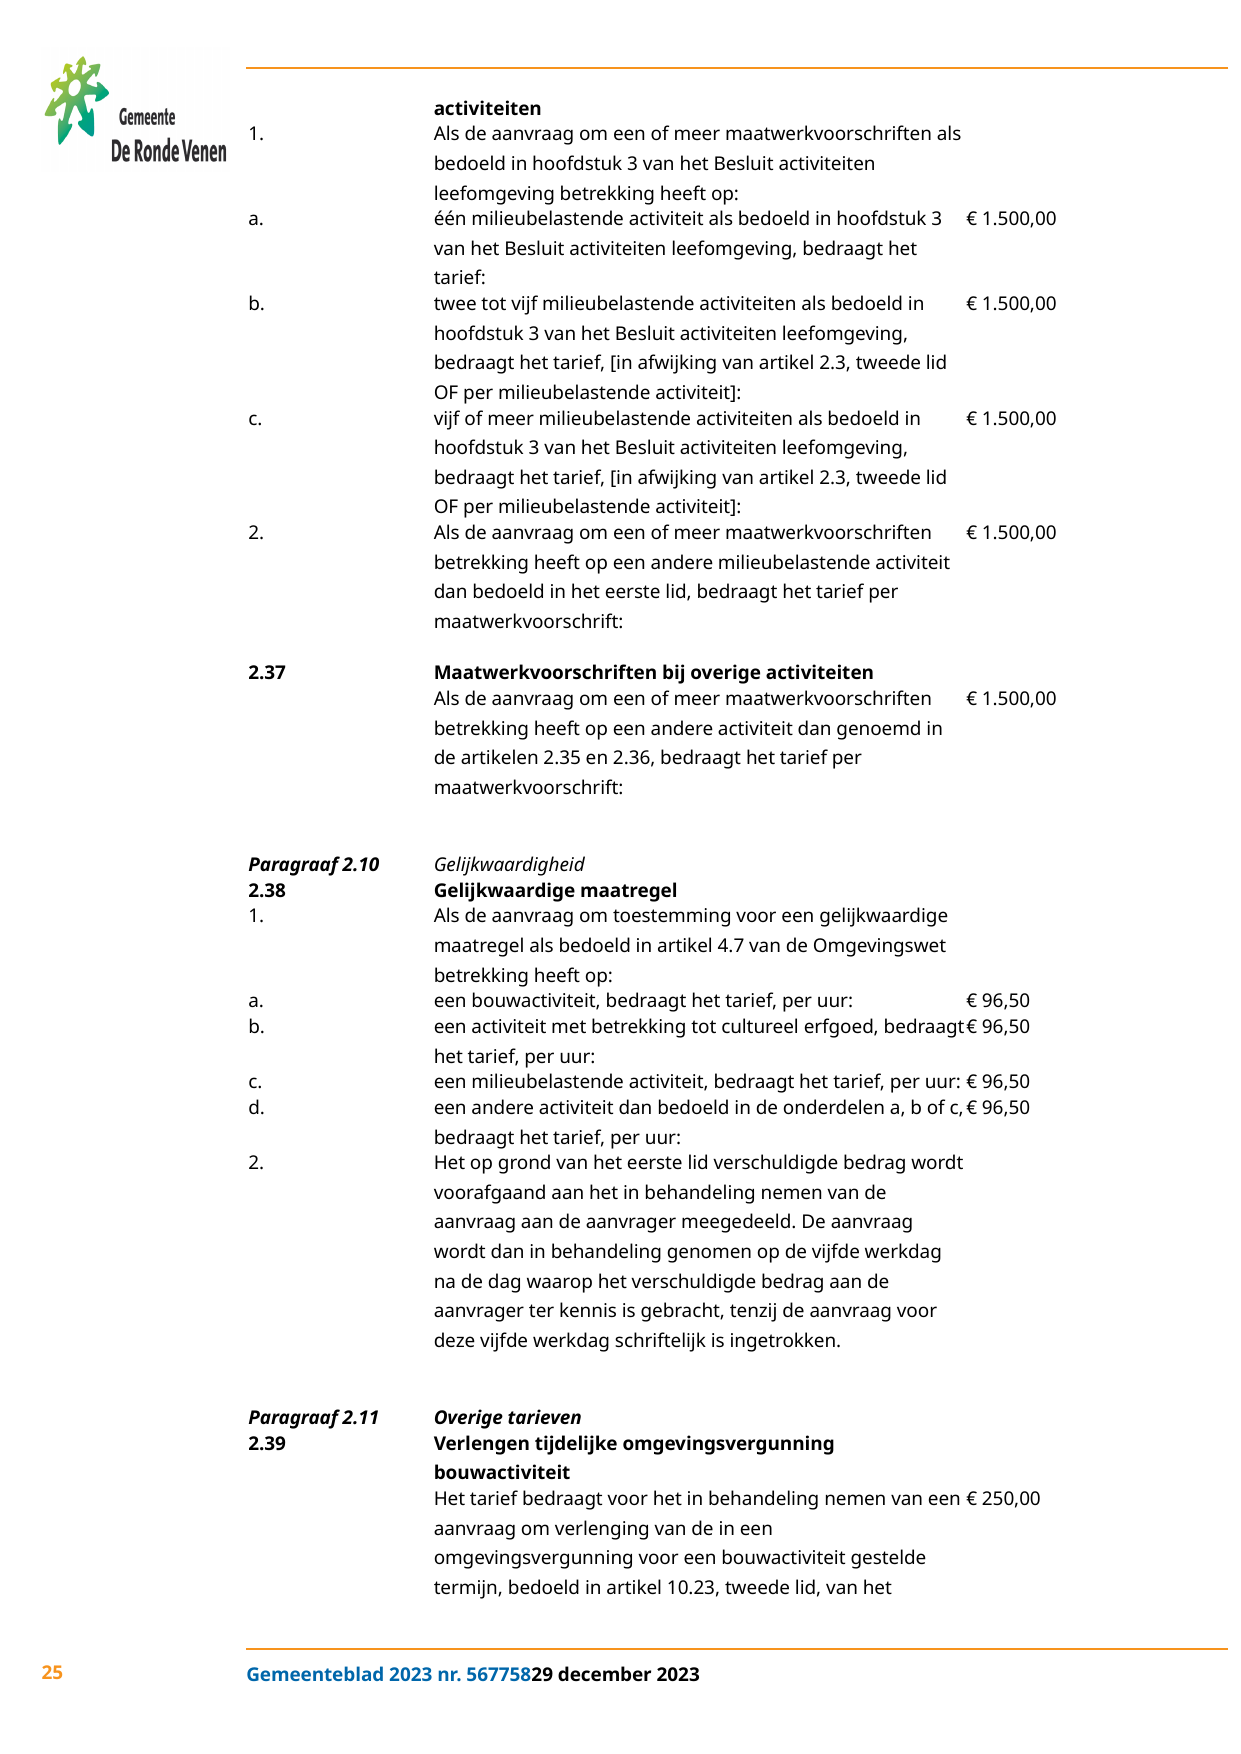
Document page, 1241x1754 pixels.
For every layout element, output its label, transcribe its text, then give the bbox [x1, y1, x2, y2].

table_cell [434, 1379, 966, 1404]
table_cell [966, 825, 1152, 851]
table_cell Het tarief bedraagt voor het in behandeling nemen van een aanvraag om verlenging van de in een omgevingsvergunning voor een bouwactiviteit gestelde termijn, bedoeld in artikel 10.23, tweede lid, van het [434, 1485, 966, 1600]
table_cell Maatwerkvoorschriften bij overige activiteiten [434, 660, 966, 685]
table_cell [966, 1150, 1152, 1353]
table_cell € 96,50 [966, 988, 1152, 1013]
table_cell € 96,50 [966, 1013, 1152, 1068]
table_cell [248, 800, 433, 825]
table_cell € 96,50 [966, 1069, 1152, 1094]
table_cell a. [248, 988, 433, 1013]
table_cell € 1.500,00 [966, 405, 1152, 519]
table_cell [966, 877, 1152, 903]
table_cell [966, 121, 1152, 205]
table_cell [966, 634, 1152, 659]
table_cell een andere activiteit dan bedoeld in de onderdelen a, b of c, bedraagt het tarief, per uur: [434, 1094, 966, 1149]
table_cell € 1.500,00 [966, 290, 1152, 405]
table_cell [434, 634, 966, 659]
table_cell b. [248, 290, 433, 405]
table_cell Verlengen tijdelijke omgevingsvergunning bouwactiviteit [434, 1430, 966, 1485]
table_cell 1. [248, 121, 433, 205]
table_cell [434, 825, 966, 851]
table_cell vijf of meer milieubelastende activiteiten als bedoeld in hoofdstuk 3 van het Besluit activiteiten leefomgeving, bedraagt het tarief, [in afwijking van artikel 2.3, tweede lid OF per milieubelastende activiteit]: [434, 405, 966, 519]
table_cell a. [248, 205, 433, 290]
table_cell [248, 95, 433, 121]
table_cell c. [248, 1069, 433, 1094]
table_cell Als de aanvraag om een of meer maatwerkvoorschriften als bedoeld in hoofdstuk 3 van het Besluit activiteiten leefomgeving betrekking heeft op: [434, 121, 966, 205]
table_cell c. [248, 405, 433, 519]
table_cell 2.38 [248, 877, 433, 903]
table_cell [966, 1379, 1152, 1404]
table_cell activiteiten [434, 95, 966, 121]
table_cell [966, 1430, 1152, 1485]
table_cell [248, 1485, 433, 1600]
table_cell [966, 660, 1152, 685]
table_cell Paragraaf 2.10 [248, 851, 433, 877]
table_cell d. [248, 1094, 433, 1149]
table_cell [966, 851, 1152, 877]
table_cell Het op grond van het eerste lid verschuldigde bedrag wordt voorafgaand aan het in behandeling nemen van de aanvraag aan de aanvrager meegedeeld. De aanvraag wordt dan in behandeling genomen op de vijfde werkdag na de dag waarop het verschuldigde bedrag aan de aanvrager ter kennis is gebracht, tenzij de aanvraag voor deze vijfde werkdag schriftelijk is ingetrokken. [434, 1150, 966, 1353]
table_cell twee tot vijf milieubelastende activiteiten als bedoeld in hoofdstuk 3 van het Besluit activiteiten leefomgeving, bedraagt het tarief, [in afwijking van artikel 2.3, tweede lid OF per milieubelastende activiteit]: [434, 290, 966, 405]
table_cell € 1.500,00 [966, 205, 1152, 290]
table_cell 1. [248, 903, 433, 987]
table_cell [966, 903, 1152, 987]
table_cell [966, 95, 1152, 121]
table_cell [434, 1353, 966, 1378]
table_cell [434, 800, 966, 825]
table_cell € 1.500,00 [966, 519, 1152, 634]
table_cell [248, 825, 433, 851]
table_cell [966, 800, 1152, 825]
table_cell Paragraaf 2.11 [248, 1404, 433, 1430]
table_cell Als de aanvraag om toestemming voor een gelijkwaardige maatregel als bedoeld in artikel 4.7 van de Omgevingswet betrekking heeft op: [434, 903, 966, 987]
table_cell een bouwactiviteit, bedraagt het tarief, per uur: [434, 988, 966, 1013]
table_cell Als de aanvraag om een of meer maatwerkvoorschriften betrekking heeft op een andere milieubelastende activiteit dan bedoeld in het eerste lid, bedraagt het tarief per maatwerkvoorschrift: [434, 519, 966, 634]
table_cell [248, 1379, 433, 1404]
table_cell 2. [248, 1150, 433, 1353]
table_cell € 250,00 [966, 1485, 1152, 1600]
table_cell [966, 1353, 1152, 1378]
table_cell € 1.500,00 [966, 685, 1152, 800]
table_cell € 96,50 [966, 1094, 1152, 1149]
table_cell 2.37 [248, 660, 433, 685]
picture [41, 47, 231, 172]
table_cell b. [248, 1013, 433, 1068]
table_cell een activiteit met betrekking tot cultureel erfgoed, bedraagt het tarief, per uur: [434, 1013, 966, 1068]
table_cell [248, 685, 433, 800]
table_cell Gelijkwaardigheid [434, 851, 966, 877]
table_cell [248, 1353, 433, 1378]
table_cell Gelijkwaardige maatregel [434, 877, 966, 903]
table_cell Overige tarieven [434, 1404, 966, 1430]
table_cell 2.39 [248, 1430, 433, 1485]
table_cell 2. [248, 519, 433, 634]
table_cell Als de aanvraag om een of meer maatwerkvoorschriften betrekking heeft op een andere activiteit dan genoemd in de artikelen 2.35 en 2.36, bedraagt het tarief per maatwerkvoorschrift: [434, 685, 966, 800]
table_cell [248, 634, 433, 659]
table_cell één milieubelastende activiteit als bedoeld in hoofdstuk 3 van het Besluit activiteiten leefomgeving, bedraagt het tarief: [434, 205, 966, 290]
table_cell [966, 1404, 1152, 1430]
table_cell een milieubelastende activiteit, bedraagt het tarief, per uur: [434, 1069, 966, 1094]
